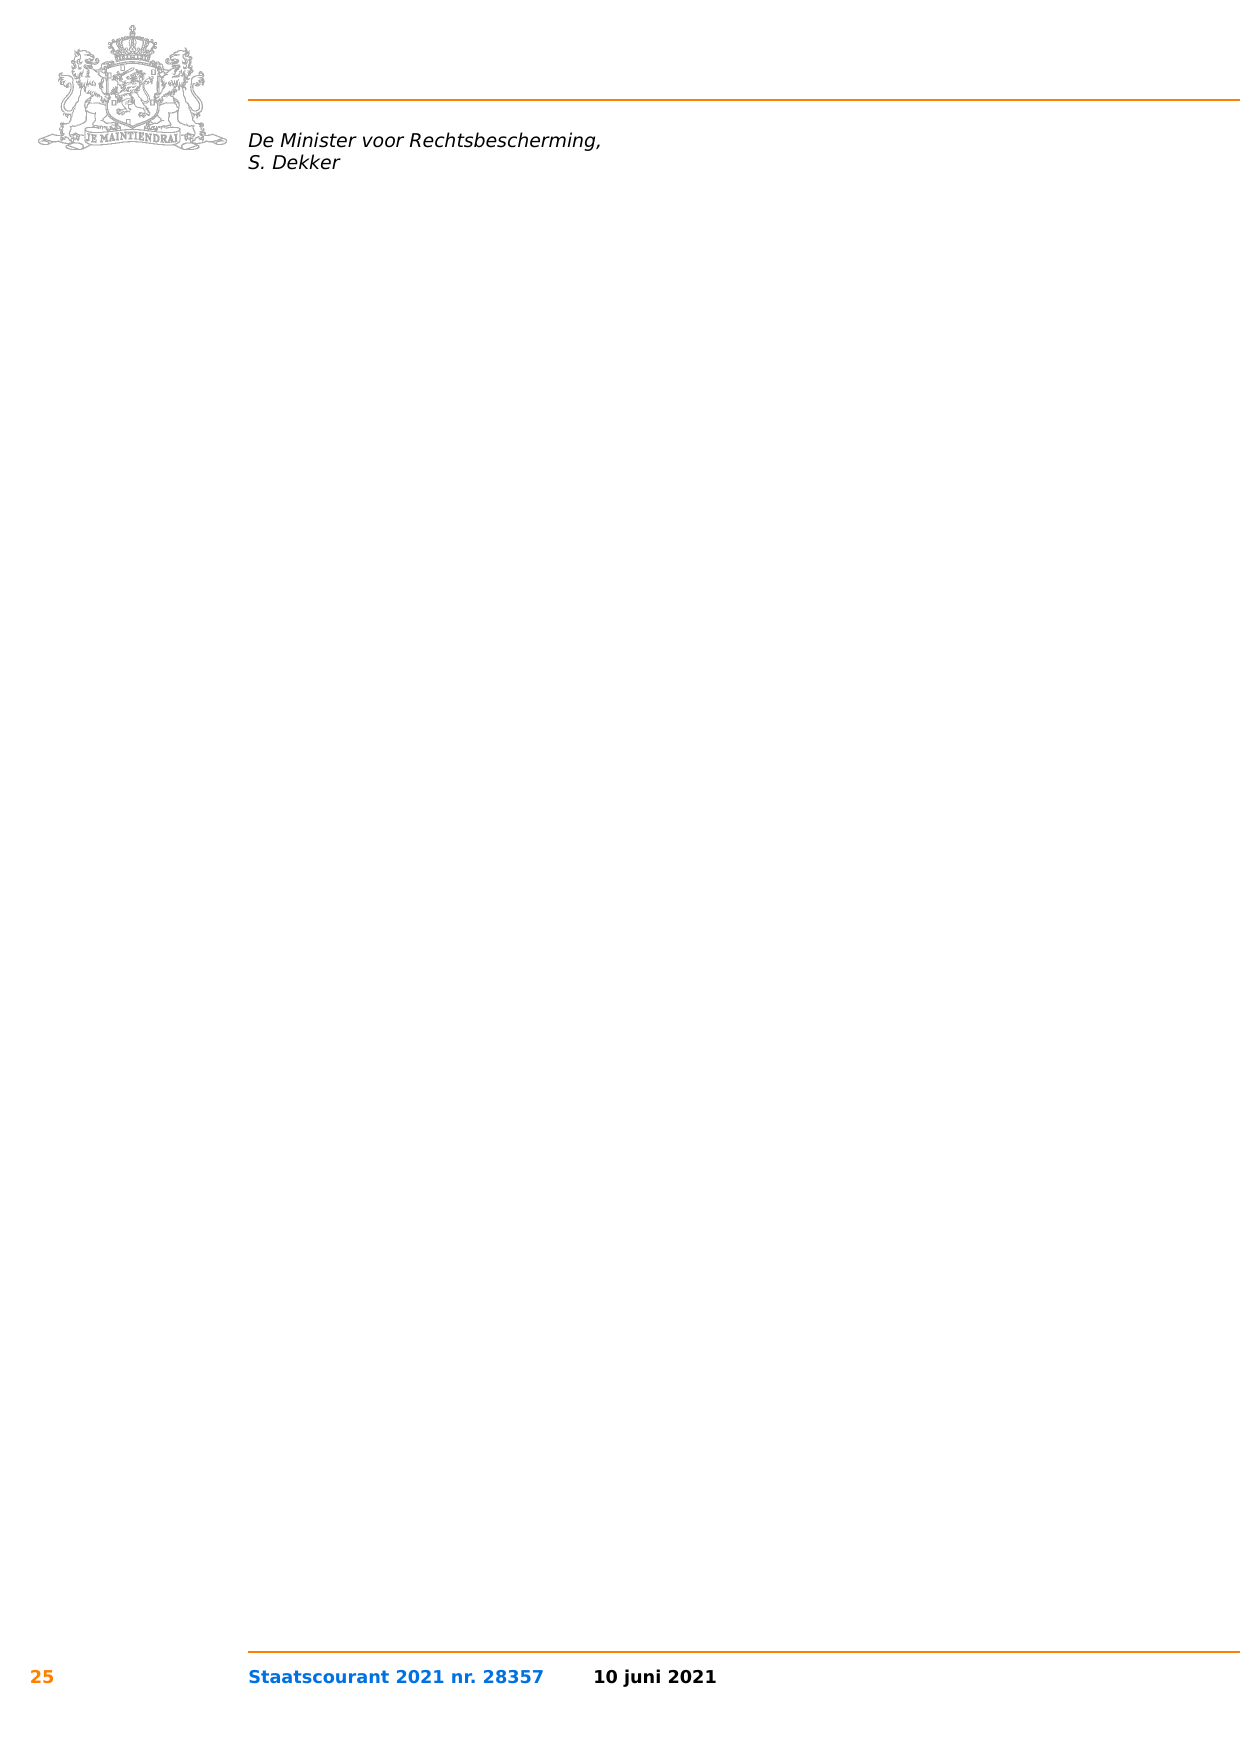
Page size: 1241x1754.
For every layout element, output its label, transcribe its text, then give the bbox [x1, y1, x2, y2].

text De Minister voor Rechtsbescherming, S. Dekker [248, 130, 1163, 174]
picture [38, 25, 227, 150]
